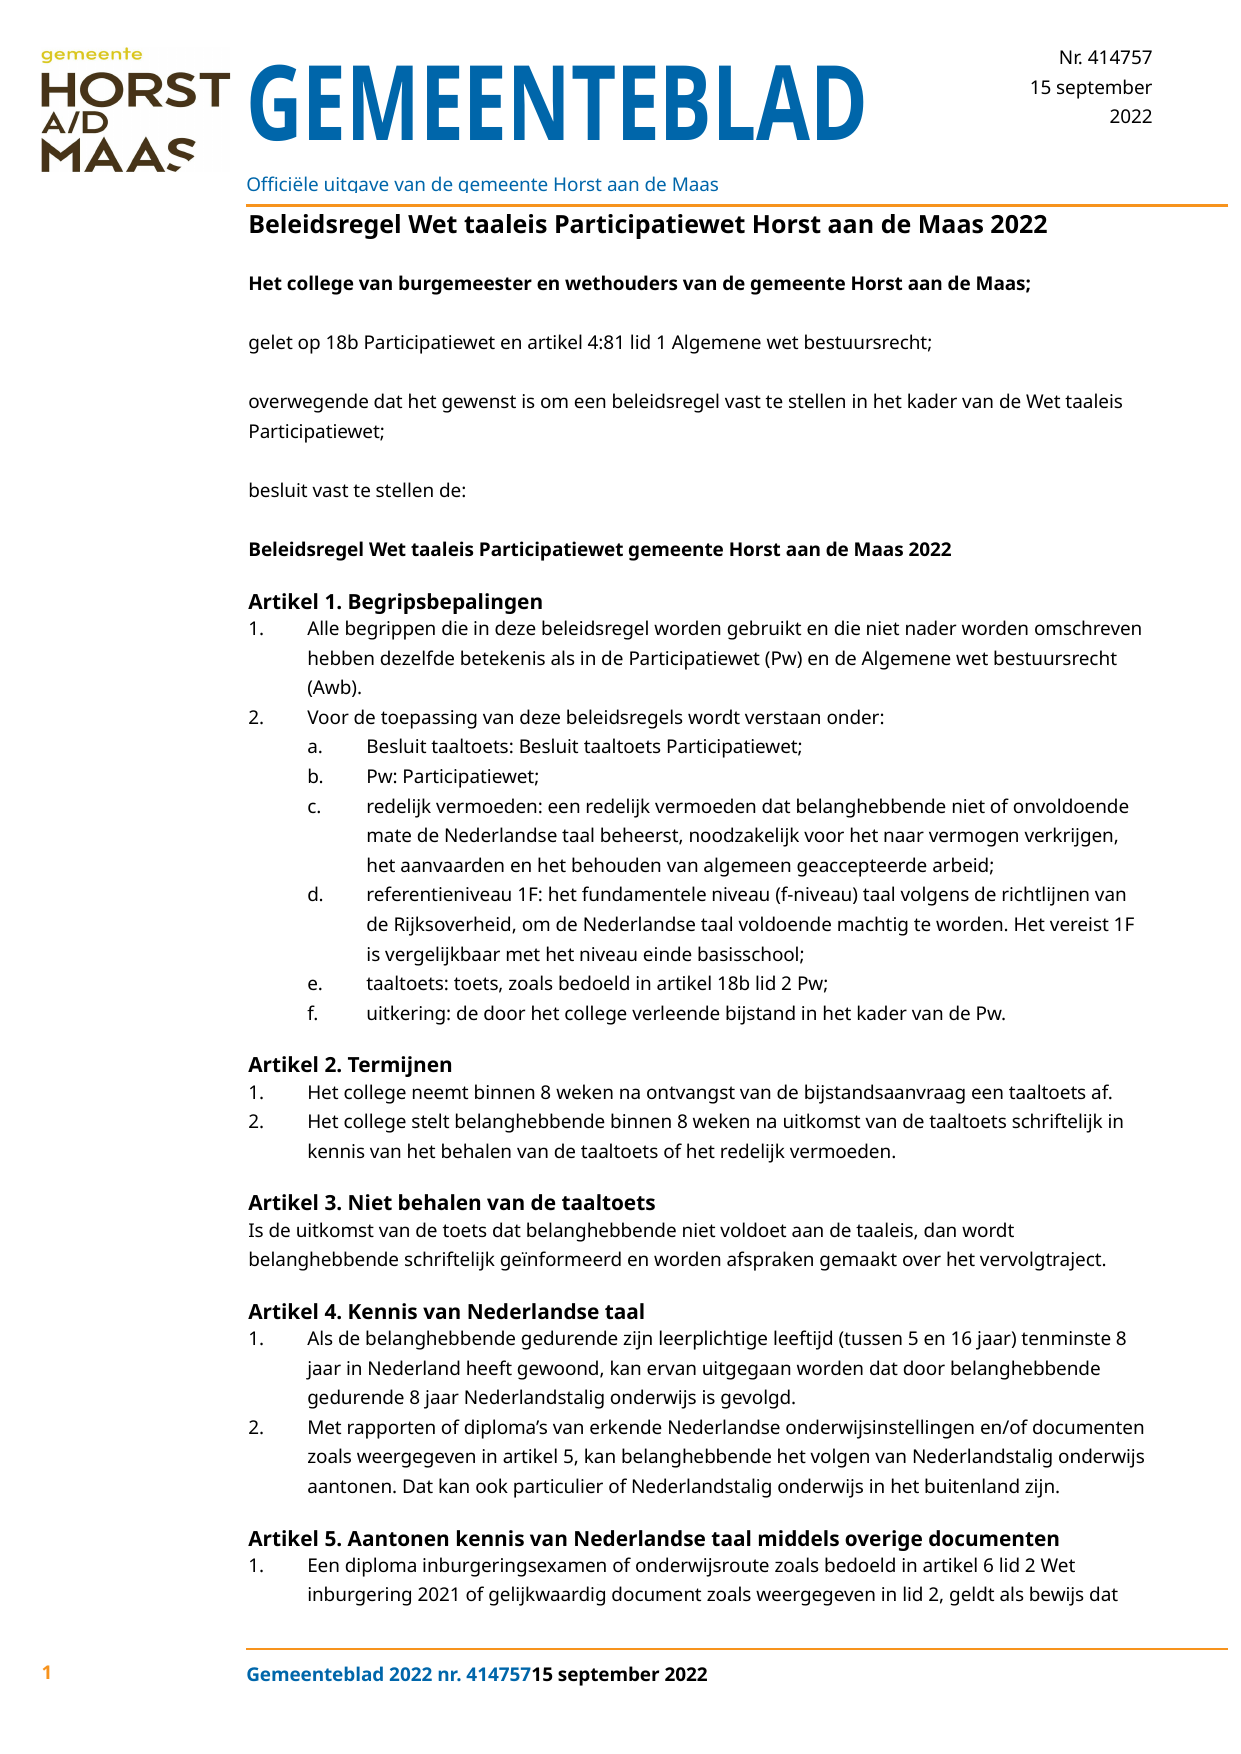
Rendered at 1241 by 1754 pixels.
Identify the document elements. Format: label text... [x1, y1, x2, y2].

text Het college van burgemeester en wethouders van de gemeente Horst aan de Maas; [248, 270, 1152, 296]
list Pw: Participatiewet; [307, 763, 1152, 789]
list Het college neemt binnen 8 weken na ontvangst van de bijstandsaanvraag een taaltoets af. [248, 1079, 1152, 1104]
text Artikel 4. Kennis van Nederlandse taal [248, 1297, 1152, 1325]
text Artikel 2. Termijnen [248, 1050, 1152, 1079]
list redelijk vermoeden: een redelijk vermoeden dat belanghebbende niet of onvoldoende mate de Nederlandse taal beheerst, noodzakelijk voor het naar vermogen verkrijgen, het aanvaarden en het behouden van algemeen geaccepteerde arbeid; [307, 793, 1152, 878]
text Is de uitkomst van de toets dat belanghebbende niet voldoet aan de taaleis, dan wordt belanghebbende schriftelijk geïnformeerd en worden afspraken gemaakt over het vervolgtraject. [248, 1217, 1152, 1272]
text Beleidsregel Wet taaleis Participatiewet Horst aan de Maas 2022 [248, 207, 1152, 241]
list Een diploma inburgeringsexamen of onderwijsroute zoals bedoeld in artikel 6 lid 2 Wet inburgering 2021 of gelijkwaardig document zoals weergegeven in lid 2, geldt als bewijs dat [248, 1552, 1152, 1607]
text besluit vast te stellen de: [248, 477, 1152, 503]
list Besluit taaltoets: Besluit taaltoets Participatiewet; [307, 734, 1152, 759]
picture [41, 47, 231, 172]
list Met rapporten of diploma’s van erkende Nederlandse onderwijsinstellingen en/of documenten zoals weergegeven in artikel 5, kan belanghebbende het volgen van Nederlandstalig onderwijs aantonen. Dat kan ook particulier of Nederlandstalig onderwijs in het buitenland zijn. [248, 1414, 1152, 1499]
list Alle begrippen die in deze beleidsregel worden gebruikt en die niet nader worden omschreven hebben dezelfde betekenis als in de Participatiewet (Pw) en de Algemene wet bestuursrecht (Awb). [248, 615, 1152, 700]
text overwegende dat het gewenst is om een beleidsregel vast te stellen in het kader van de Wet taaleis Participatiewet; [248, 389, 1152, 444]
list taaltoets: toets, zoals bedoeld in artikel 18b lid 2 Pw; [307, 970, 1152, 996]
list uitkering: de door het college verleende bijstand in het kader van de Pw. [307, 1000, 1152, 1026]
list referentieniveau 1F: het fundamentele niveau (f-niveau) taal volgens de richtlijnen van de Rijksoverheid, om de Nederlandse taal voldoende machtig te worden. Het vereist 1F is vergelijkbaar met het niveau einde basisschool; [307, 882, 1152, 967]
list Het college stelt belanghebbende binnen 8 weken na uitkomst van de taaltoets schriftelijk in kennis van het behalen van de taaltoets of het redelijk vermoeden. [248, 1108, 1152, 1164]
list Voor de toepassing van deze beleidsregels wordt verstaan onder: [248, 704, 1152, 730]
text gelet op 18b Participatiewet en artikel 4:81 lid 1 Algemene wet bestuursrecht; [248, 329, 1152, 355]
text Beleidsregel Wet taaleis Participatiewet gemeente Horst aan de Maas 2022 [248, 537, 1152, 562]
text Artikel 3. Niet behalen van de taaltoets [248, 1188, 1152, 1217]
text Artikel 1. Begripsbepalingen [248, 587, 1152, 615]
list Als de belanghebbende gedurende zijn leerplichtige leeftijd (tussen 5 en 16 jaar) tenminste 8 jaar in Nederland heeft gewoond, kan ervan uitgegaan worden dat door belanghebbende gedurende 8 jaar Nederlandstalig onderwijs is gevolgd. [248, 1325, 1152, 1410]
text Artikel 5. Aantonen kennis van Nederlandse taal middels overige documenten [248, 1524, 1152, 1552]
